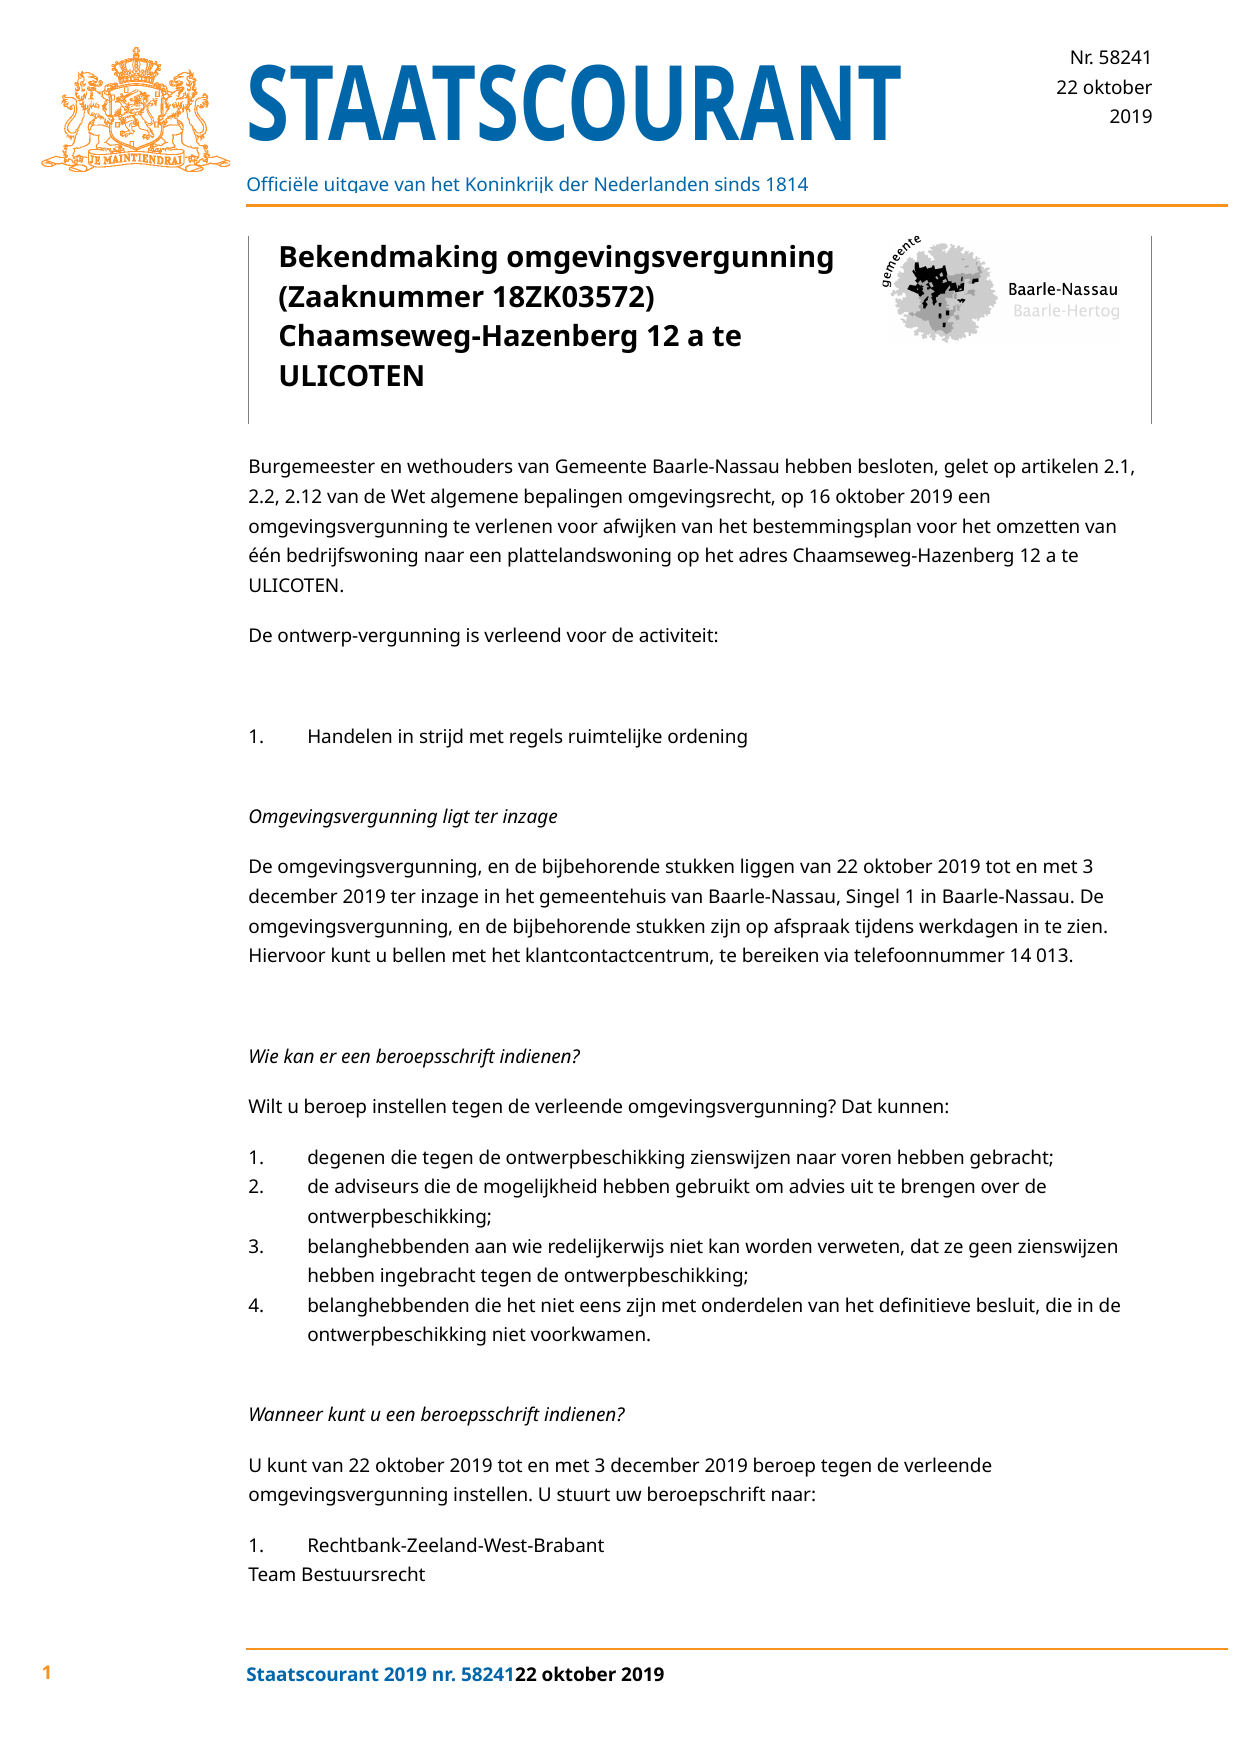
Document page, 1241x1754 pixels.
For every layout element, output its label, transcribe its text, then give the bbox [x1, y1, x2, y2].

text Omgevingsvergunning ligt ter inzage [248, 803, 1152, 829]
table_header [1119, 236, 1151, 342]
list belanghebbenden aan wie redelijkerwijs niet kan worden verweten, dat ze geen zienswijzen hebben ingebracht tegen de ontwerpbeschikking; [248, 1233, 1152, 1288]
picture [41, 47, 231, 172]
table_header Bekendmaking omgevingsvergunning (Zaaknummer 18ZK03572) Chaamseweg-Hazenberg 12 a te ULICOTEN [249, 236, 850, 424]
list Rechtbank-Zeeland-West-Brabant [248, 1532, 1152, 1558]
text U kunt van 22 oktober 2019 tot en met 3 december 2019 beroep tegen de verleende omgevingsvergunning instellen. U stuurt uw beroepschrift naar: [248, 1452, 1152, 1507]
text Wilt u beroep instellen tegen de verleende omgevingsvergunning? Dat kunnen: [248, 1094, 1152, 1119]
text Wanneer kunt u een beroepsschrift indienen? [248, 1402, 1152, 1427]
table_header [850, 343, 1151, 424]
list Handelen in strijd met regels ruimtelijke ordening [248, 723, 1152, 749]
picture [882, 236, 1119, 343]
table_header [850, 236, 882, 342]
list de adviseurs die de mogelijkheid hebben gebruikt om advies uit te brengen over de ontwerpbeschikking; [248, 1174, 1152, 1229]
text De omgevingsvergunning, en de bijbehorende stukken liggen van 22 oktober 2019 tot en met 3 december 2019 ter inzage in het gemeentehuis van Baarle-Nassau, Singel 1 in Baarle-Nassau. De omgevingsvergunning, en de bijbehorende stukken zijn op afspraak tijdens werkdagen in te zien. Hiervoor kunt u bellen met het klantcontactcentrum, te bereiken via telefoonnummer 14 013. [248, 854, 1152, 968]
list belanghebbenden die het niet eens zijn met onderdelen van het definitieve besluit, die in de ontwerpbeschikking niet voorkwamen. [248, 1292, 1152, 1347]
text Team Bestuursrecht [248, 1562, 1152, 1587]
text De ontwerp-vergunning is verleend voor de activiteit: [248, 622, 1152, 648]
text Wie kan er een beroepsschrift indienen? [248, 1043, 1152, 1069]
text Burgemeester en wethouders van Gemeente Baarle-Nassau hebben besloten, gelet op artikelen 2.1, 2.2, 2.12 van de Wet algemene bepalingen omgevingsrecht, op 16 oktober 2019 een omgevingsvergunning te verlenen voor afwijken van het bestemmingsplan voor het omzetten van één bedrijfswoning naar een plattelandswoning op het adres Chaamseweg-Hazenberg 12 a te ULICOTEN. [248, 454, 1152, 598]
list degenen die tegen de ontwerpbeschikking zienswijzen naar voren hebben gebracht; [248, 1144, 1152, 1170]
